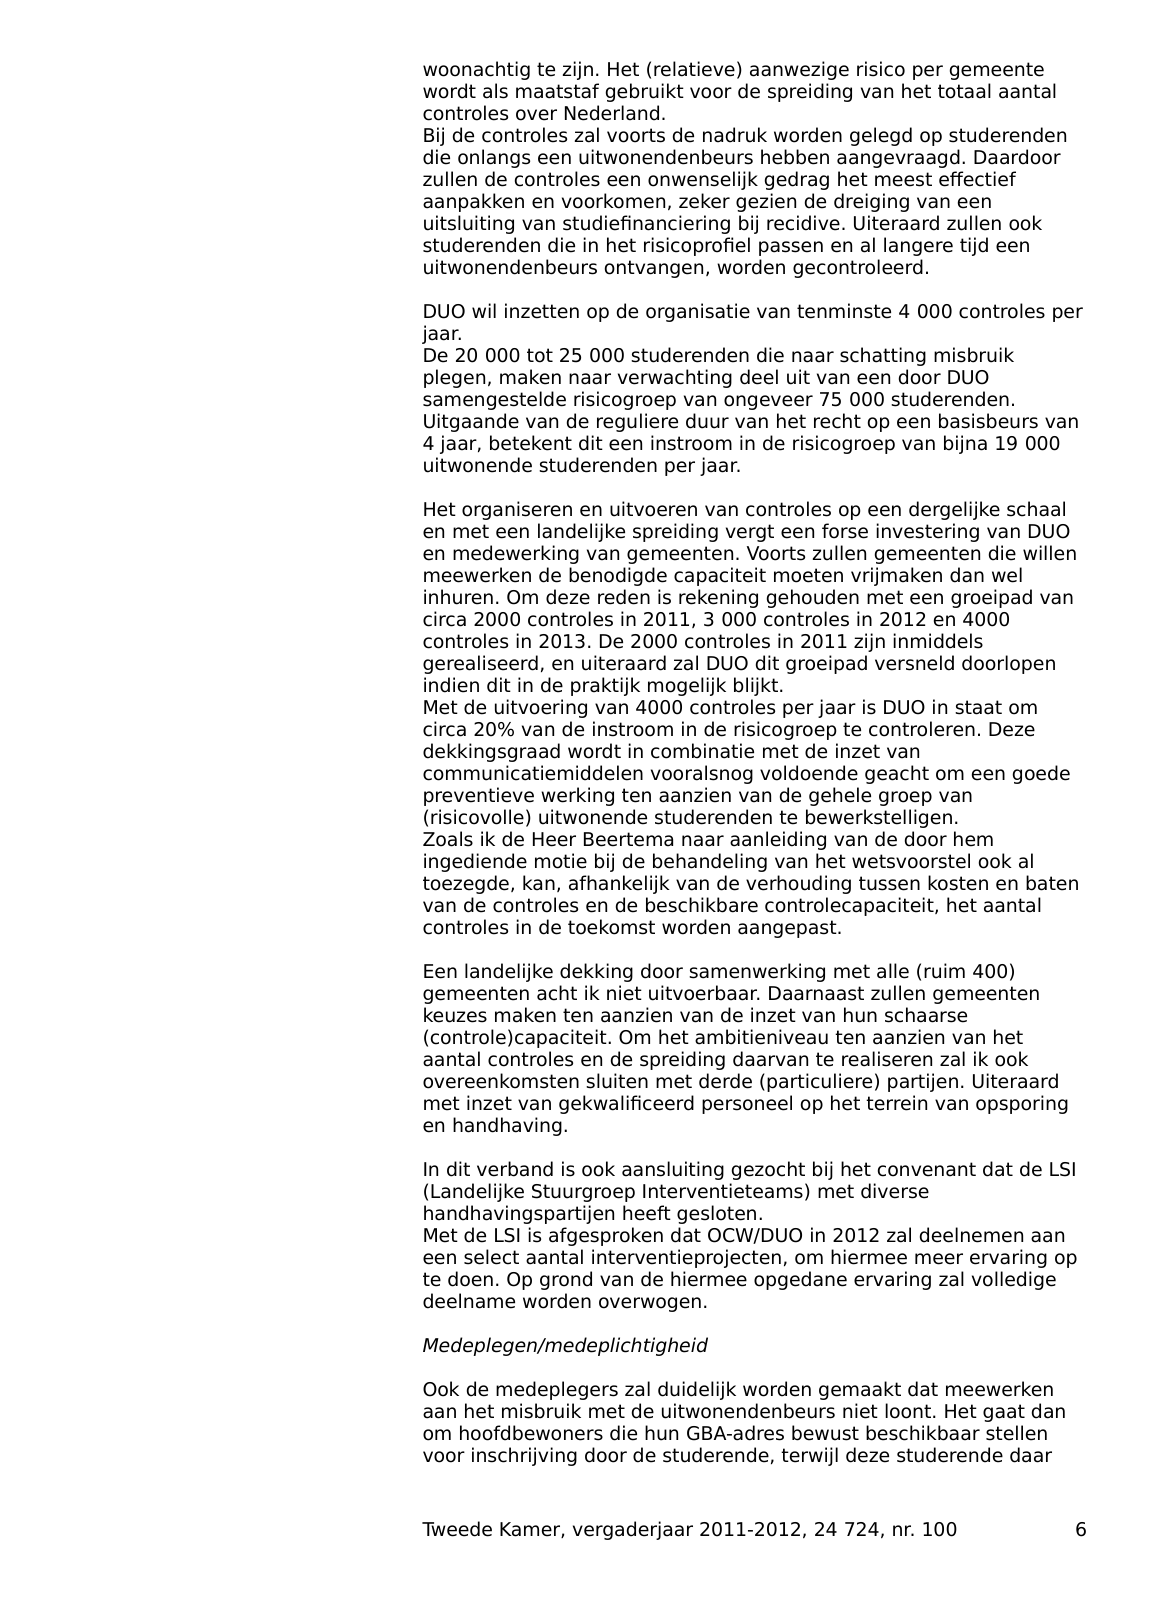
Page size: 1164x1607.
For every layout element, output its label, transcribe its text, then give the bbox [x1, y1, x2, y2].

text woonachtig te zijn. Het (relatieve) aanwezige risico per gemeente wordt als maatstaf gebruikt voor de spreiding van het totaal aantal controles over Nederland. [422, 59, 1087, 125]
text De 20 000 tot 25 000 studerenden die naar schatting misbruik plegen, maken naar verwachting deel uit van een door DUO samengestelde risicogroep van ongeveer 75 000 studerenden. Uitgaande van de reguliere duur van het recht op een basisbeurs van 4 jaar, betekent dit een instroom in de risicogroep van bijna 19 000 uitwonende studerenden per jaar. [422, 345, 1087, 477]
text Bij de controles zal voorts de nadruk worden gelegd op studerenden die onlangs een uitwonendenbeurs hebben aangevraagd. Daardoor zullen de controles een onwenselijk gedrag het meest effectief aanpakken en voorkomen, zeker gezien de dreiging van een uitsluiting van studiefinanciering bij recidive. Uiteraard zullen ook studerenden die in het risicoprofiel passen en al langere tijd een uitwonendenbeurs ontvangen, worden gecontroleerd. [422, 125, 1087, 279]
text DUO wil inzetten op de organisatie van tenminste 4 000 controles per jaar. [422, 301, 1087, 345]
text Met de LSI is afgesproken dat OCW/DUO in 2012 zal deelnemen aan een select aantal interventieprojecten, om hiermee meer ervaring op te doen. Op grond van de hiermee opgedane ervaring zal volledige deelname worden overwogen. [422, 1225, 1087, 1313]
text Een landelijke dekking door samenwerking met alle (ruim 400) gemeenten acht ik niet uitvoerbaar. Daarnaast zullen gemeenten keuzes maken ten aanzien van de inzet van hun schaarse (controle)capaciteit. Om het ambitieniveau ten aanzien van het aantal controles en de spreiding daarvan te realiseren zal ik ook overeenkomsten sluiten met derde (particuliere) partijen. Uiteraard met inzet van gekwalificeerd personeel op het terrein van opsporing en handhaving. [422, 961, 1087, 1137]
text Met de uitvoering van 4000 controles per jaar is DUO in staat om circa 20% van de instroom in de risicogroep te controleren. Deze dekkingsgraad wordt in combinatie met de inzet van communicatiemiddelen vooralsnog voldoende geacht om een goede preventieve werking ten aanzien van de gehele groep van (risicovolle) uitwonende studerenden te bewerkstelligen. [422, 697, 1087, 829]
text Zoals ik de Heer Beertema naar aanleiding van de door hem ingediende motie bij de behandeling van het wetsvoorstel ook al toezegde, kan, afhankelijk van de verhouding tussen kosten en baten van de controles en de beschikbare controlecapaciteit, het aantal controles in de toekomst worden aangepast. [422, 829, 1087, 939]
text Het organiseren en uitvoeren van controles op een dergelijke schaal en met een landelijke spreiding vergt een forse investering van DUO en medewerking van gemeenten. Voorts zullen gemeenten die willen meewerken de benodigde capaciteit moeten vrijmaken dan wel inhuren. Om deze reden is rekening gehouden met een groeipad van circa 2000 controles in 2011, 3 000 controles in 2012 en 4000 controles in 2013. De 2000 controles in 2011 zijn inmiddels gerealiseerd, en uiteraard zal DUO dit groeipad versneld doorlopen indien dit in de praktijk mogelijk blijkt. [422, 499, 1087, 697]
text Ook de medeplegers zal duidelijk worden gemaakt dat meewerken aan het misbruik met de uitwonendenbeurs niet loont. Het gaat dan om hoofdbewoners die hun GBA-adres bewust beschikbaar stellen voor inschrijving door de studerende, terwijl deze studerende daar [422, 1379, 1087, 1467]
subtitle Medeplegen/medeplichtigheid [422, 1335, 1087, 1357]
text In dit verband is ook aansluiting gezocht bij het convenant dat de LSI (Landelijke Stuurgroep Interventieteams) met diverse handhavingspartijen heeft gesloten. [422, 1159, 1087, 1225]
